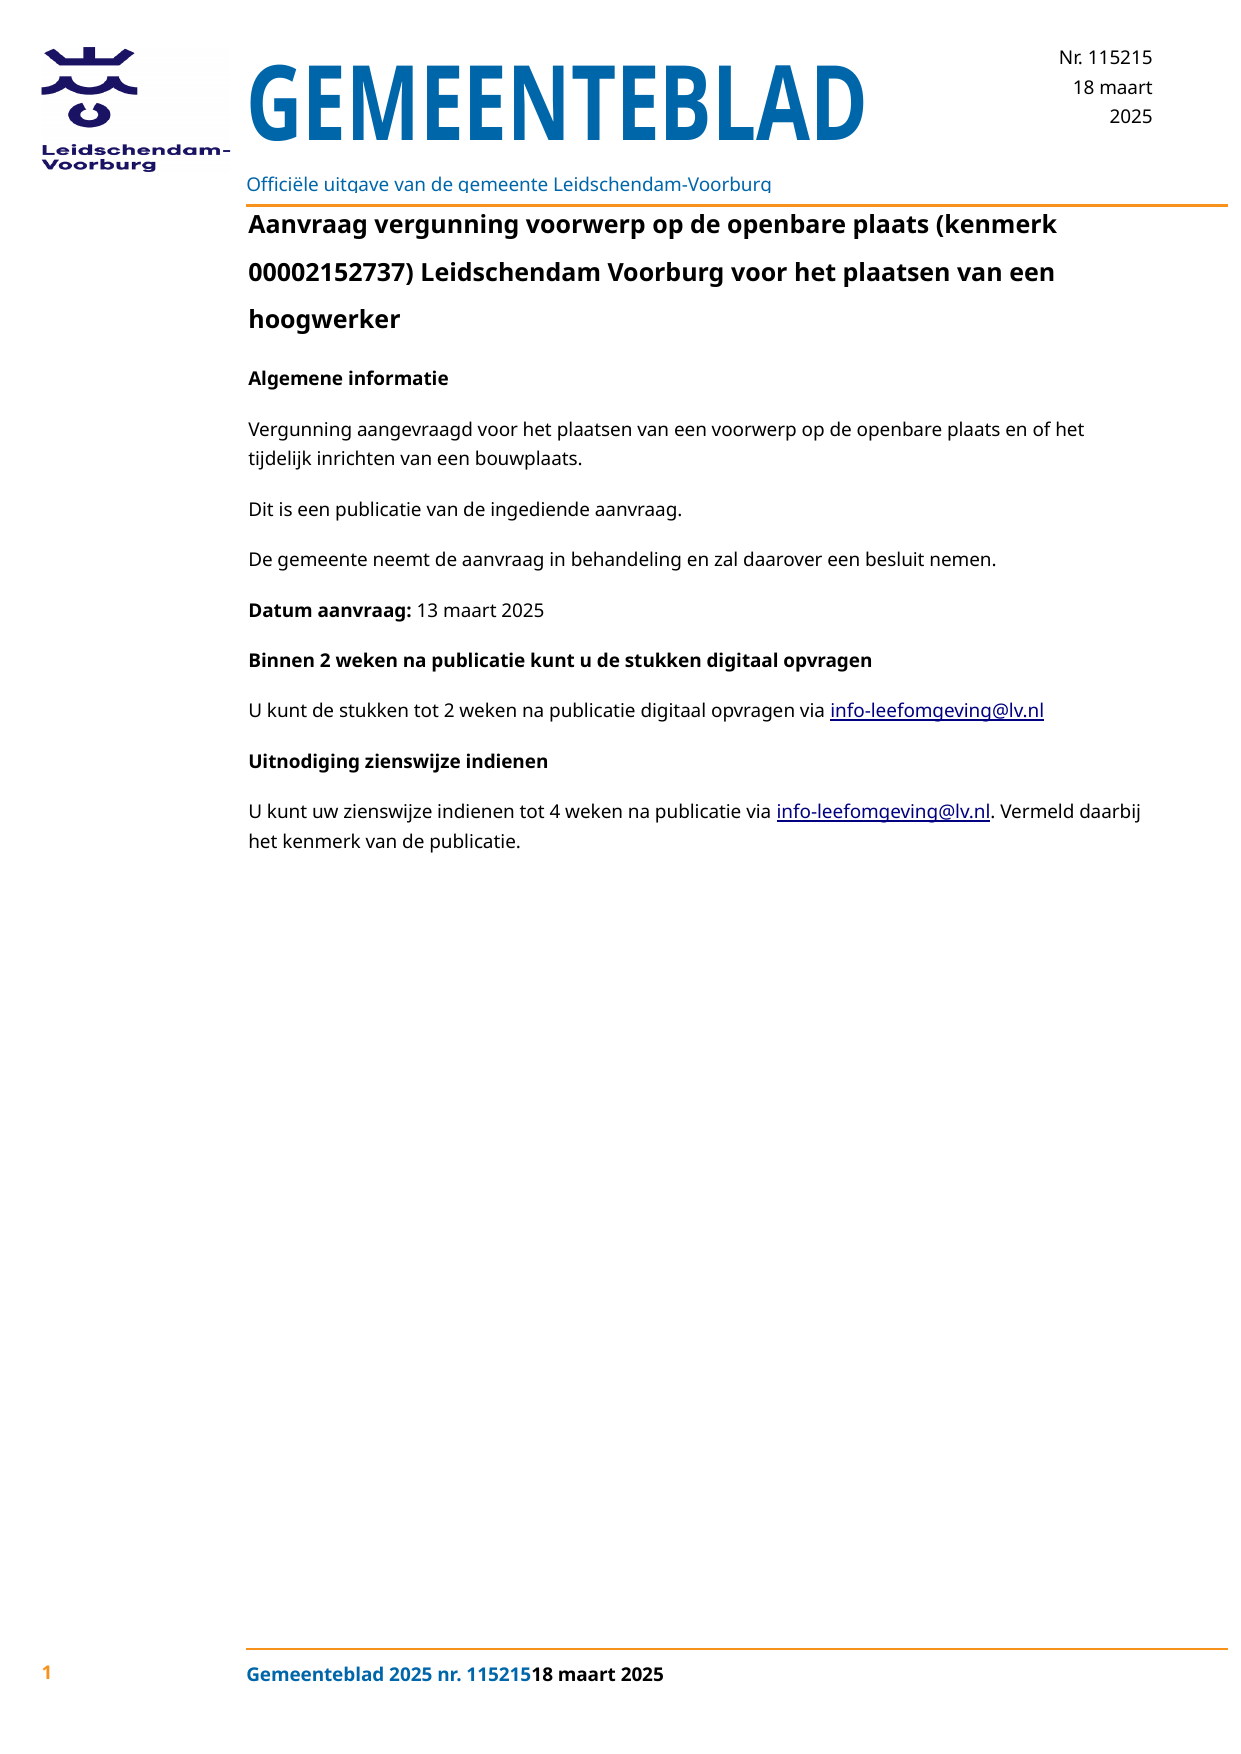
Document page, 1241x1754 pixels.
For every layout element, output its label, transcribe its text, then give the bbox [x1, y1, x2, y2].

text U kunt uw zienswijze indienen tot 4 weken na publicatie via info-leefomgeving@lv.nl. Vermeld daarbij het kenmerk van de publicatie. [248, 798, 1152, 854]
text Binnen 2 weken na publicatie kunt u de stukken digitaal opvragen [248, 647, 1152, 673]
text Aanvraag vergunning voorwerp op de openbare plaats (kenmerk 00002152737) Leidschendam Voorburg voor het plaatsen van een hoogwerker [248, 207, 1152, 336]
picture [41, 47, 231, 172]
text Dit is een publicatie van de ingediende aanvraag. [248, 496, 1152, 522]
text Vergunning aangevraagd voor het plaatsen van een voorwerp op de openbare plaats en of het tijdelijk inrichten van een bouwplaats. [248, 416, 1152, 471]
text De gemeente neemt de aanvraag in behandeling en zal daarover een besluit nemen. [248, 546, 1152, 572]
text U kunt de stukken tot 2 weken na publicatie digitaal opvragen via info-leefomgeving@lv.nl [248, 698, 1152, 723]
text Datum aanvraag: 13 maart 2025 [248, 597, 1152, 622]
text Uitnodiging zienswijze indienen [248, 748, 1152, 774]
text Algemene informatie [248, 366, 1152, 391]
